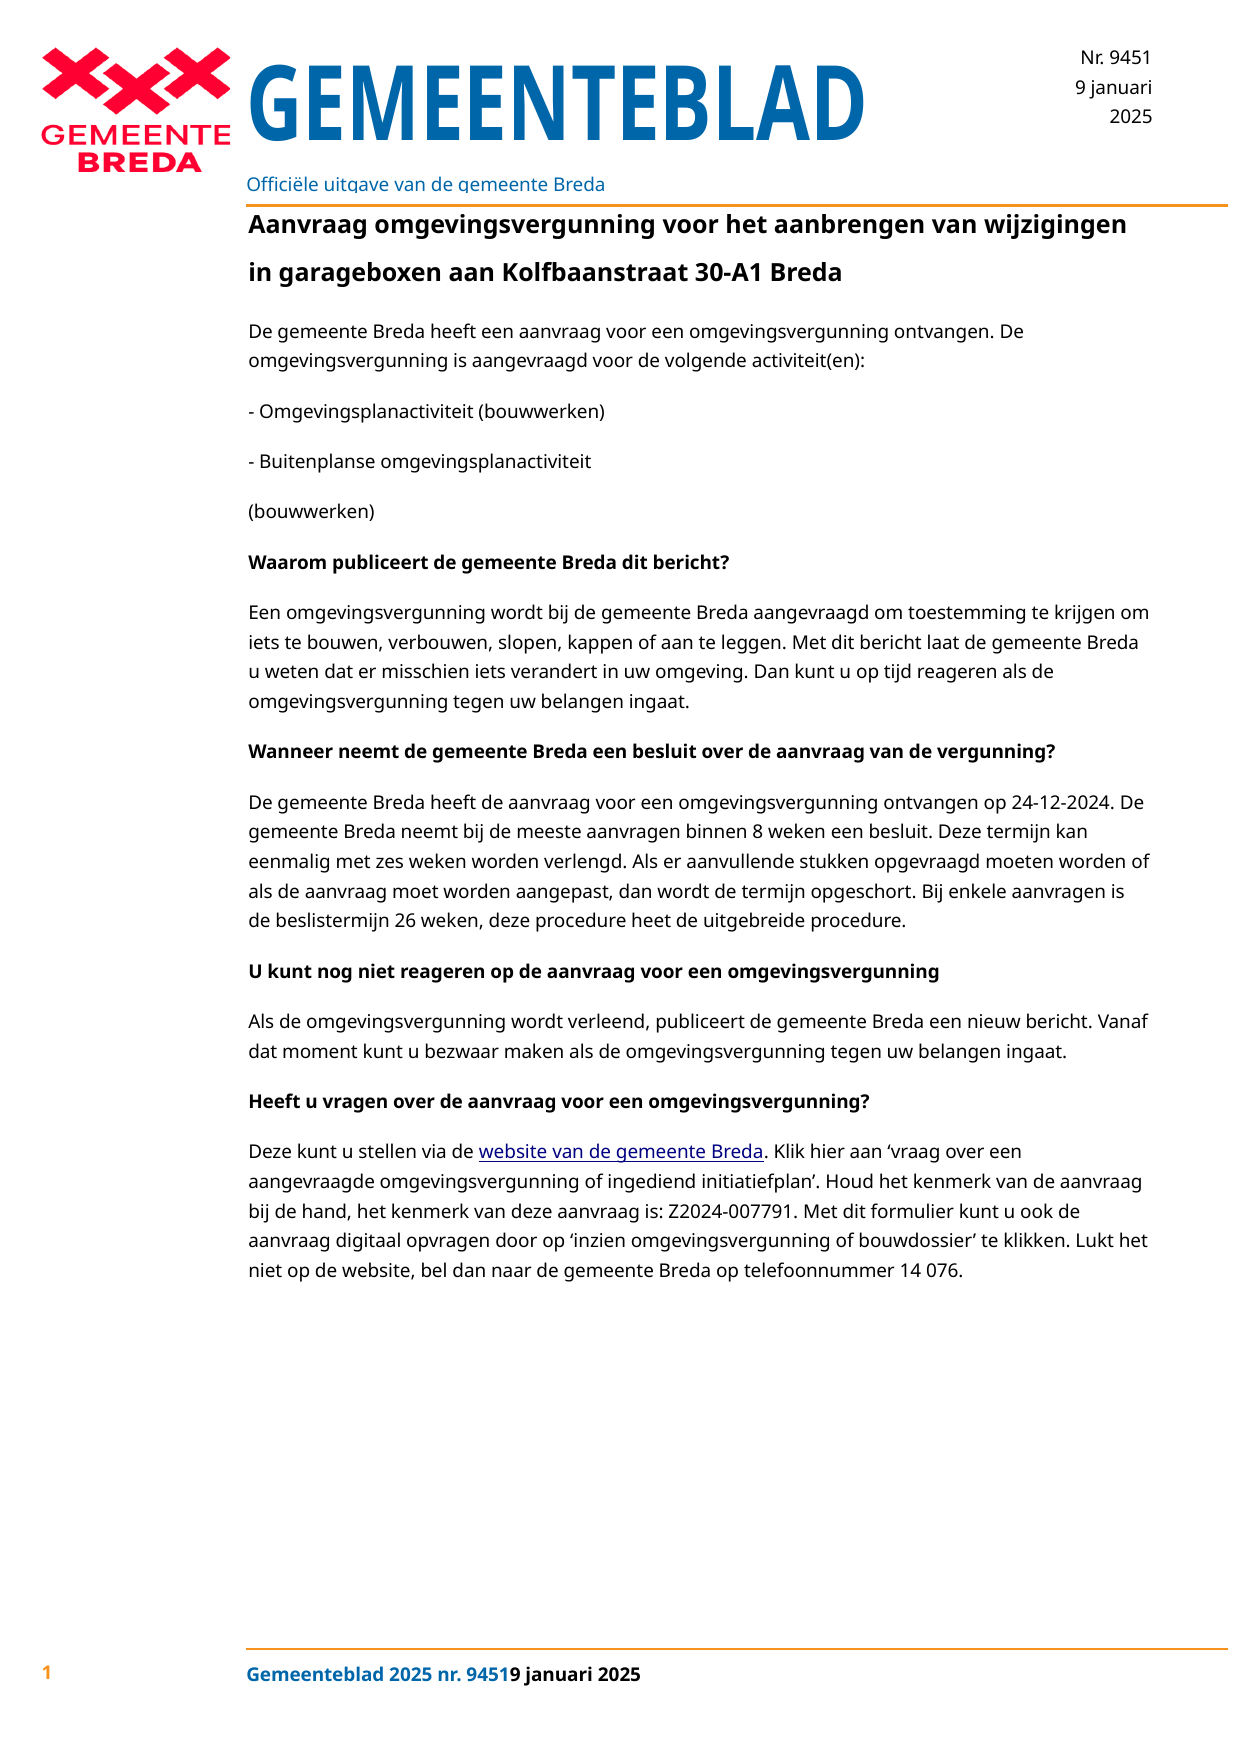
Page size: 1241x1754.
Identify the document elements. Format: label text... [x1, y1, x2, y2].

text Een omgevingsvergunning wordt bij de gemeente Breda aangevraagd om toestemming te krijgen om iets te bouwen, verbouwen, slopen, kappen of aan te leggen. Met dit bericht laat de gemeente Breda u weten dat er misschien iets verandert in uw omgeving. Dan kunt u op tijd reageren als de omgevingsvergunning tegen uw belangen ingaat. [248, 599, 1152, 714]
text Wanneer neemt de gemeente Breda een besluit over de aanvraag van de vergunning? [248, 739, 1152, 764]
text - Omgevingsplanactiviteit (bouwwerken) [248, 398, 1152, 424]
text (bouwwerken) [248, 499, 1152, 524]
text U kunt nog niet reageren op de aanvraag voor een omgevingsvergunning [248, 958, 1152, 984]
text Deze kunt u stellen via de website van de gemeente Breda. Klik hier aan ‘vraag over een aangevraagde omgevingsvergunning of ingediend initiatiefplan’. Houd het kenmerk van de aanvraag bij de hand, het kenmerk van deze aanvraag is: Z2024-007791. Met dit formulier kunt u ook de aanvraag digitaal opvragen door op ‘inzien omgevingsvergunning of bouwdossier’ te klikken. Lukt het niet op de website, bel dan naar de gemeente Breda op telefoonnummer 14 076. [248, 1139, 1152, 1283]
text Heeft u vragen over de aanvraag voor een omgevingsvergunning? [248, 1088, 1152, 1114]
text Waarom publiceert de gemeente Breda dit bericht? [248, 549, 1152, 575]
text De gemeente Breda heeft een aanvraag voor een omgevingsvergunning ontvangen. De omgevingsvergunning is aangevraagd voor de volgende activiteit(en): [248, 318, 1152, 373]
text De gemeente Breda heeft de aanvraag voor een omgevingsvergunning ontvangen op 24-12-2024. De gemeente Breda neemt bij de meeste aanvragen binnen 8 weken een besluit. Deze termijn kan eenmalig met zes weken worden verlengd. Als er aanvullende stukken opgevraagd moeten worden of als de aanvraag moet worden aangepast, dan wordt de termijn opgeschort. Bij enkele aanvragen is de beslistermijn 26 weken, deze procedure heet de uitgebreide procedure. [248, 789, 1152, 933]
text - Buitenplanse omgevingsplanactiviteit [248, 448, 1152, 474]
text Als de omgevingsvergunning wordt verleend, publiceert de gemeente Breda een nieuw bericht. Vanaf dat moment kunt u bezwaar maken als de omgevingsvergunning tegen uw belangen ingaat. [248, 1008, 1152, 1064]
picture [41, 47, 231, 172]
text Aanvraag omgevingsvergunning voor het aanbrengen van wijzigingen in garageboxen aan Kolfbaanstraat 30-A1 Breda [248, 207, 1152, 288]
